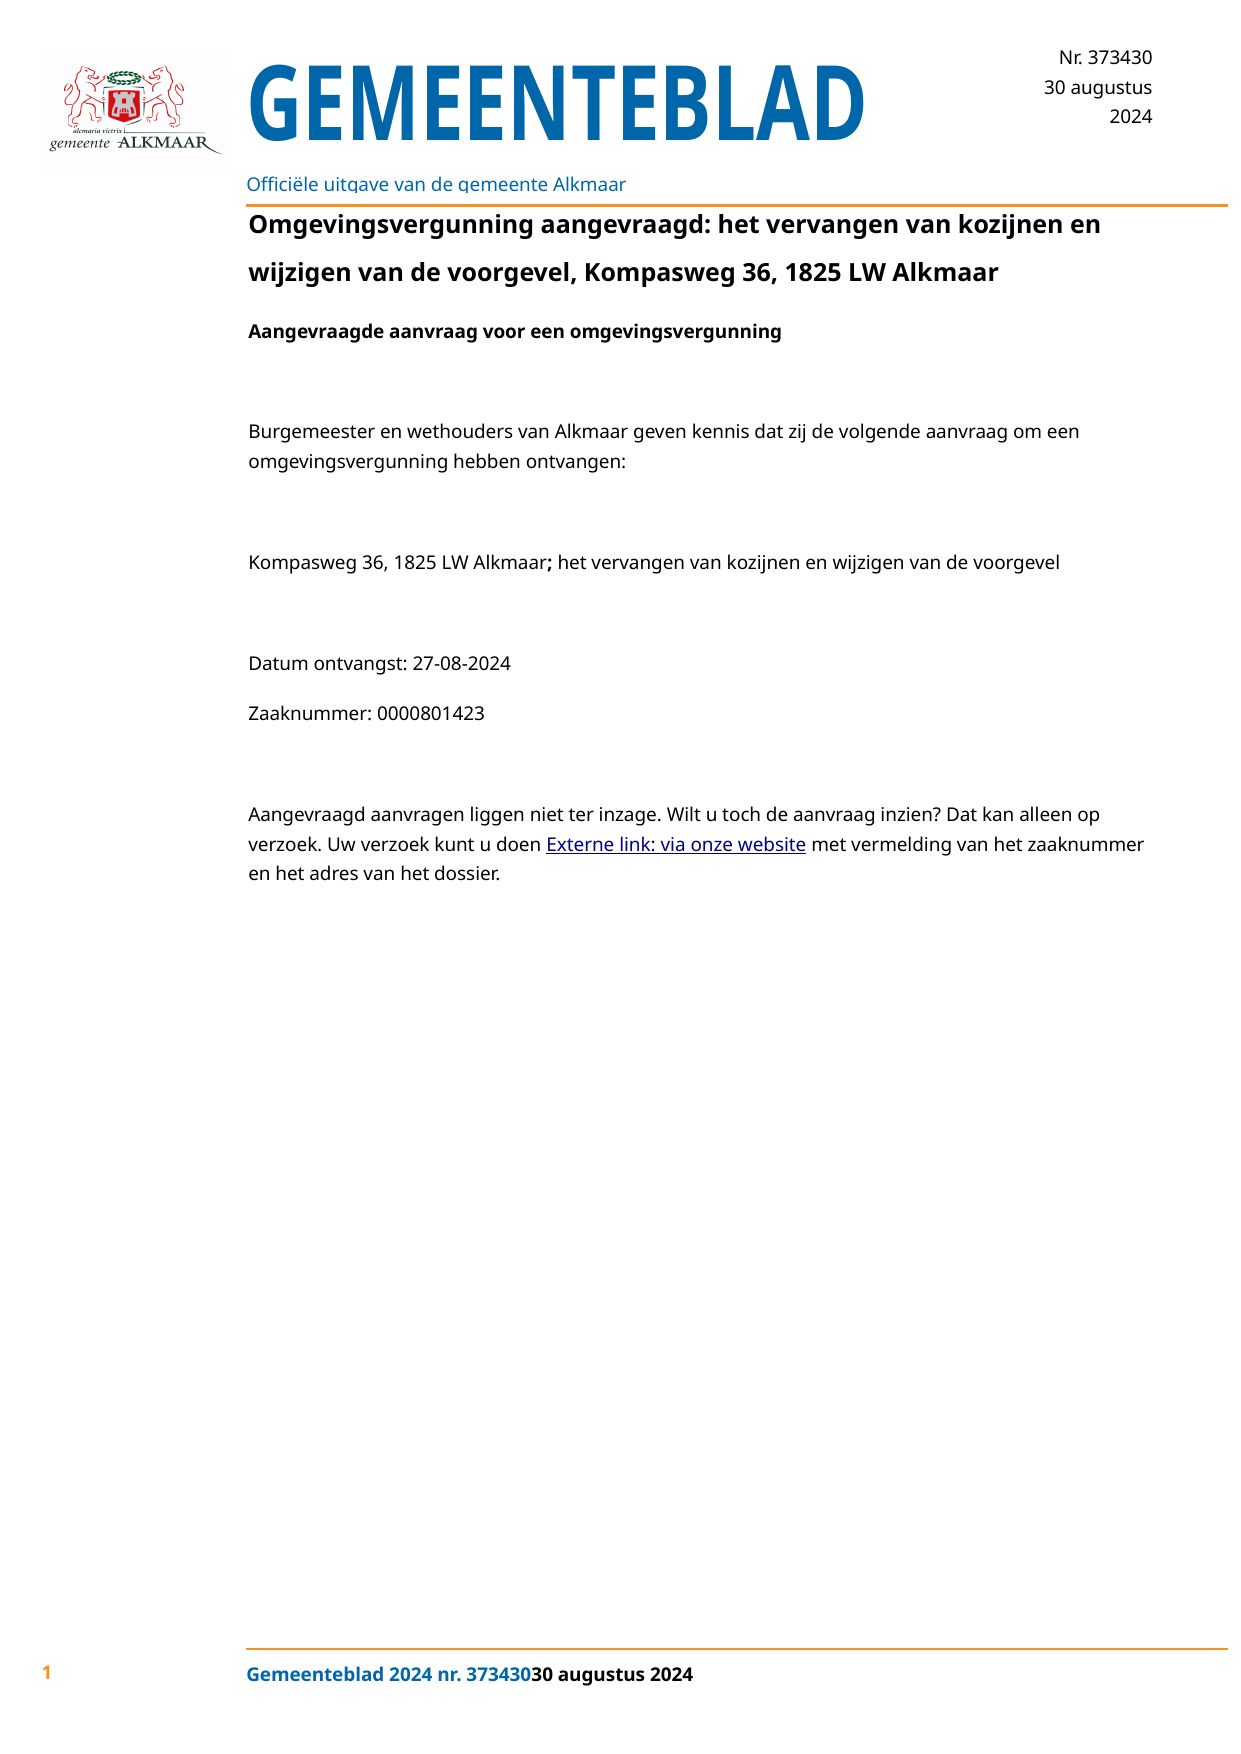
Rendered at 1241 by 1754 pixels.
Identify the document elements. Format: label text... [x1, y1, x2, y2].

text Zaaknummer: 0000801423 [248, 700, 1152, 726]
text Datum ontvangst: 27-08-2024 [248, 650, 1152, 676]
text Aangevraagd aanvragen liggen niet ter inzage. Wilt u toch de aanvraag inzien? Dat kan alleen op verzoek. Uw verzoek kunt u doen Externe link: via onze website met vermelding van het zaaknummer en het adres van het dossier. [248, 801, 1152, 886]
text Aangevraagde aanvraag voor een omgevingsvergunning [248, 318, 1152, 344]
text Omgevingsvergunning aangevraagd: het vervangen van kozijnen en wijzigen van de voorgevel, Kompasweg 36, 1825 LW Alkmaar [248, 207, 1152, 288]
text Burgemeester en wethouders van Alkmaar geven kennis dat zij de volgende aanvraag om een omgevingsvergunning hebben ontvangen: [248, 419, 1152, 474]
picture [41, 47, 231, 172]
text Kompasweg 36, 1825 LW Alkmaar; het vervangen van kozijnen en wijzigen van de voorgevel [248, 549, 1152, 575]
